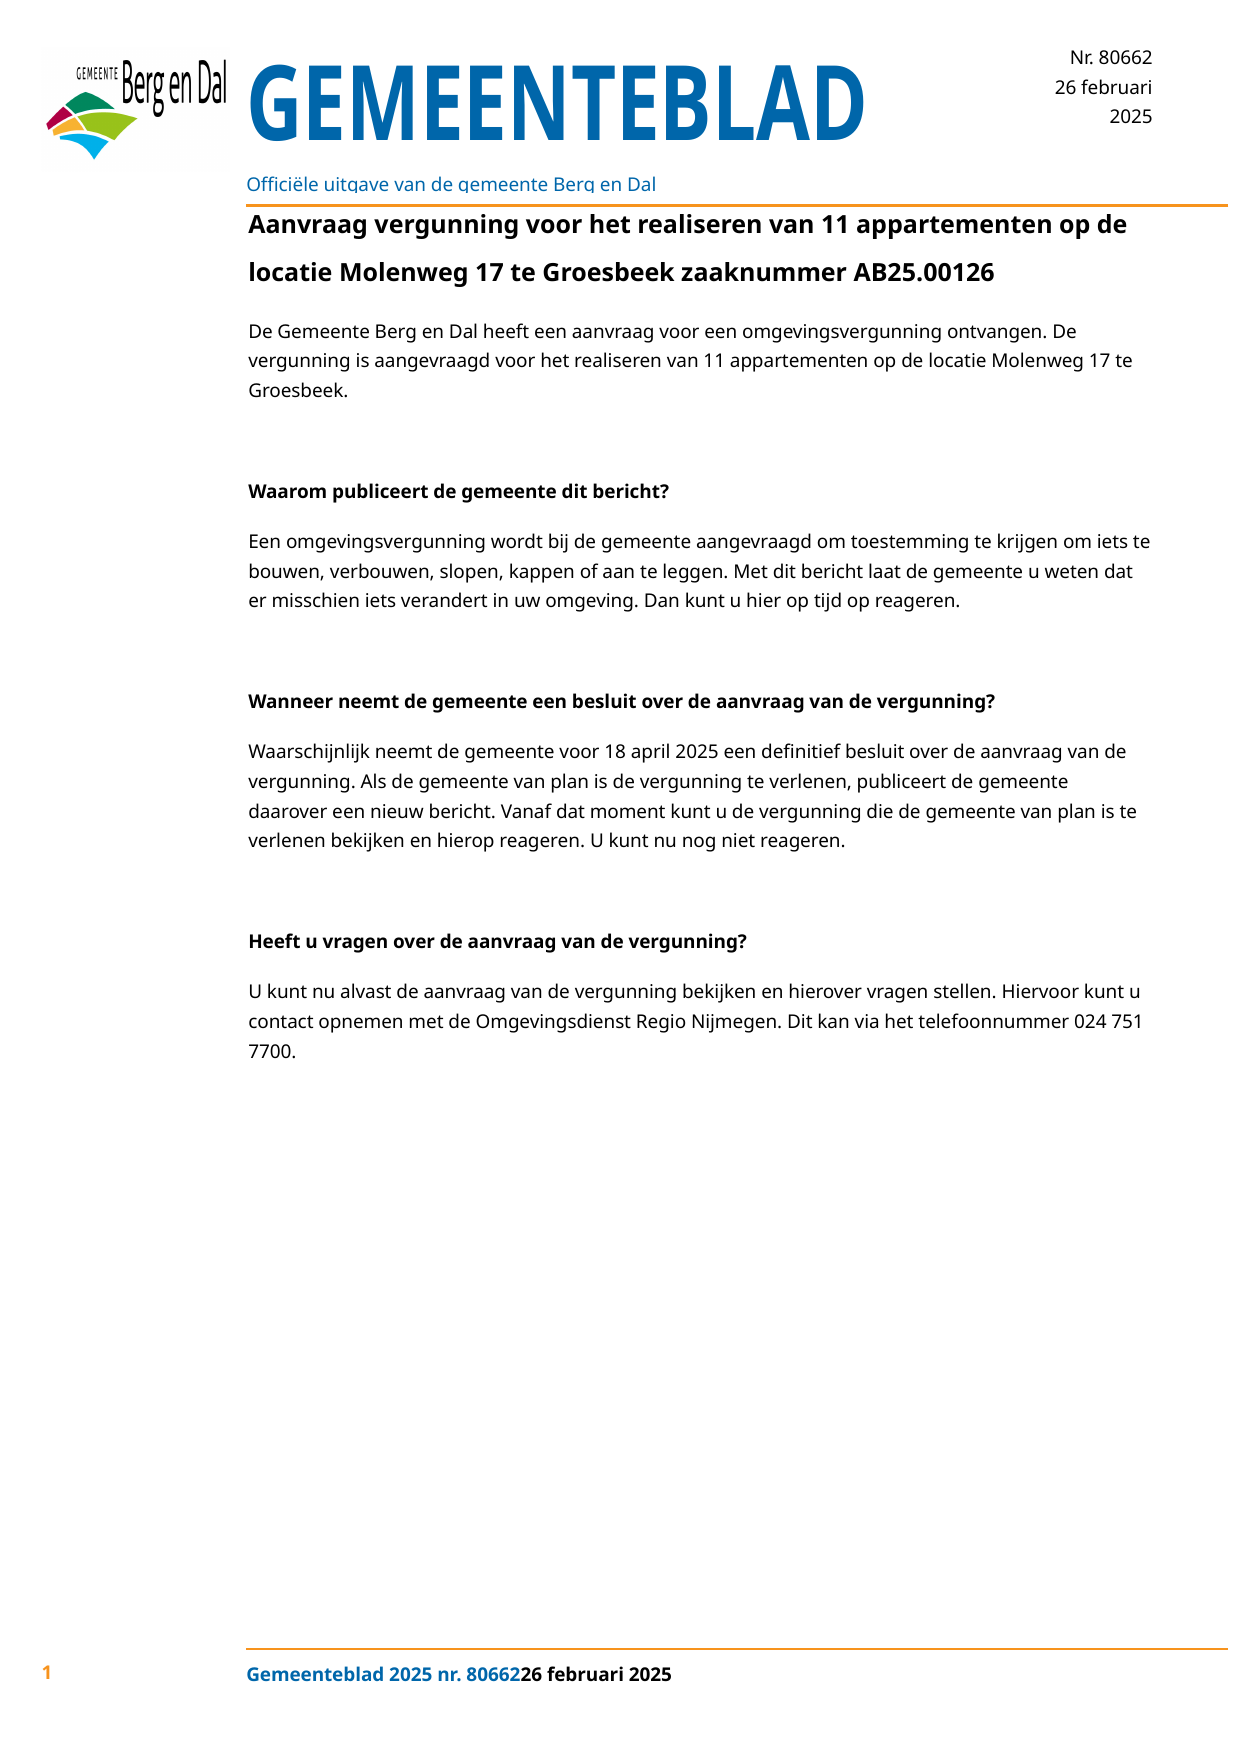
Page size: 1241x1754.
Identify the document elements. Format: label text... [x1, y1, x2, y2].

picture [41, 47, 231, 172]
text Waarschijnlijk neemt de gemeente voor 18 april 2025 een definitief besluit over de aanvraag van de vergunning. Als de gemeente van plan is de vergunning te verlenen, publiceert de gemeente daarover een nieuw bericht. Vanaf dat moment kunt u de vergunning die de gemeente van plan is te verlenen bekijken en hierop reageren. U kunt nu nog niet reageren. [248, 739, 1152, 853]
text Waarom publiceert de gemeente dit bericht? [248, 478, 1152, 504]
text Wanneer neemt de gemeente een besluit over de aanvraag van de vergunning? [248, 688, 1152, 714]
text De Gemeente Berg en Dal heeft een aanvraag voor een omgevingsvergunning ontvangen. De vergunning is aangevraagd voor het realiseren van 11 appartementen op de locatie Molenweg 17 te Groesbeek. [248, 318, 1152, 403]
text Aanvraag vergunning voor het realiseren van 11 appartementen op de locatie Molenweg 17 te Groesbeek zaaknummer AB25.00126 [248, 207, 1152, 288]
text Een omgevingsvergunning wordt bij de gemeente aangevraagd om toestemming te krijgen om iets te bouwen, verbouwen, slopen, kappen of aan te leggen. Met dit bericht laat de gemeente u weten dat er misschien iets verandert in uw omgeving. Dan kunt u hier op tijd op reageren. [248, 528, 1152, 613]
text Heeft u vragen over de aanvraag van de vergunning? [248, 928, 1152, 954]
text U kunt nu alvast de aanvraag van de vergunning bekijken en hierover vragen stellen. Hiervoor kunt u contact opnemen met de Omgevingsdienst Regio Nijmegen. Dit kan via het telefoonnummer 024 751 7700. [248, 979, 1152, 1064]
